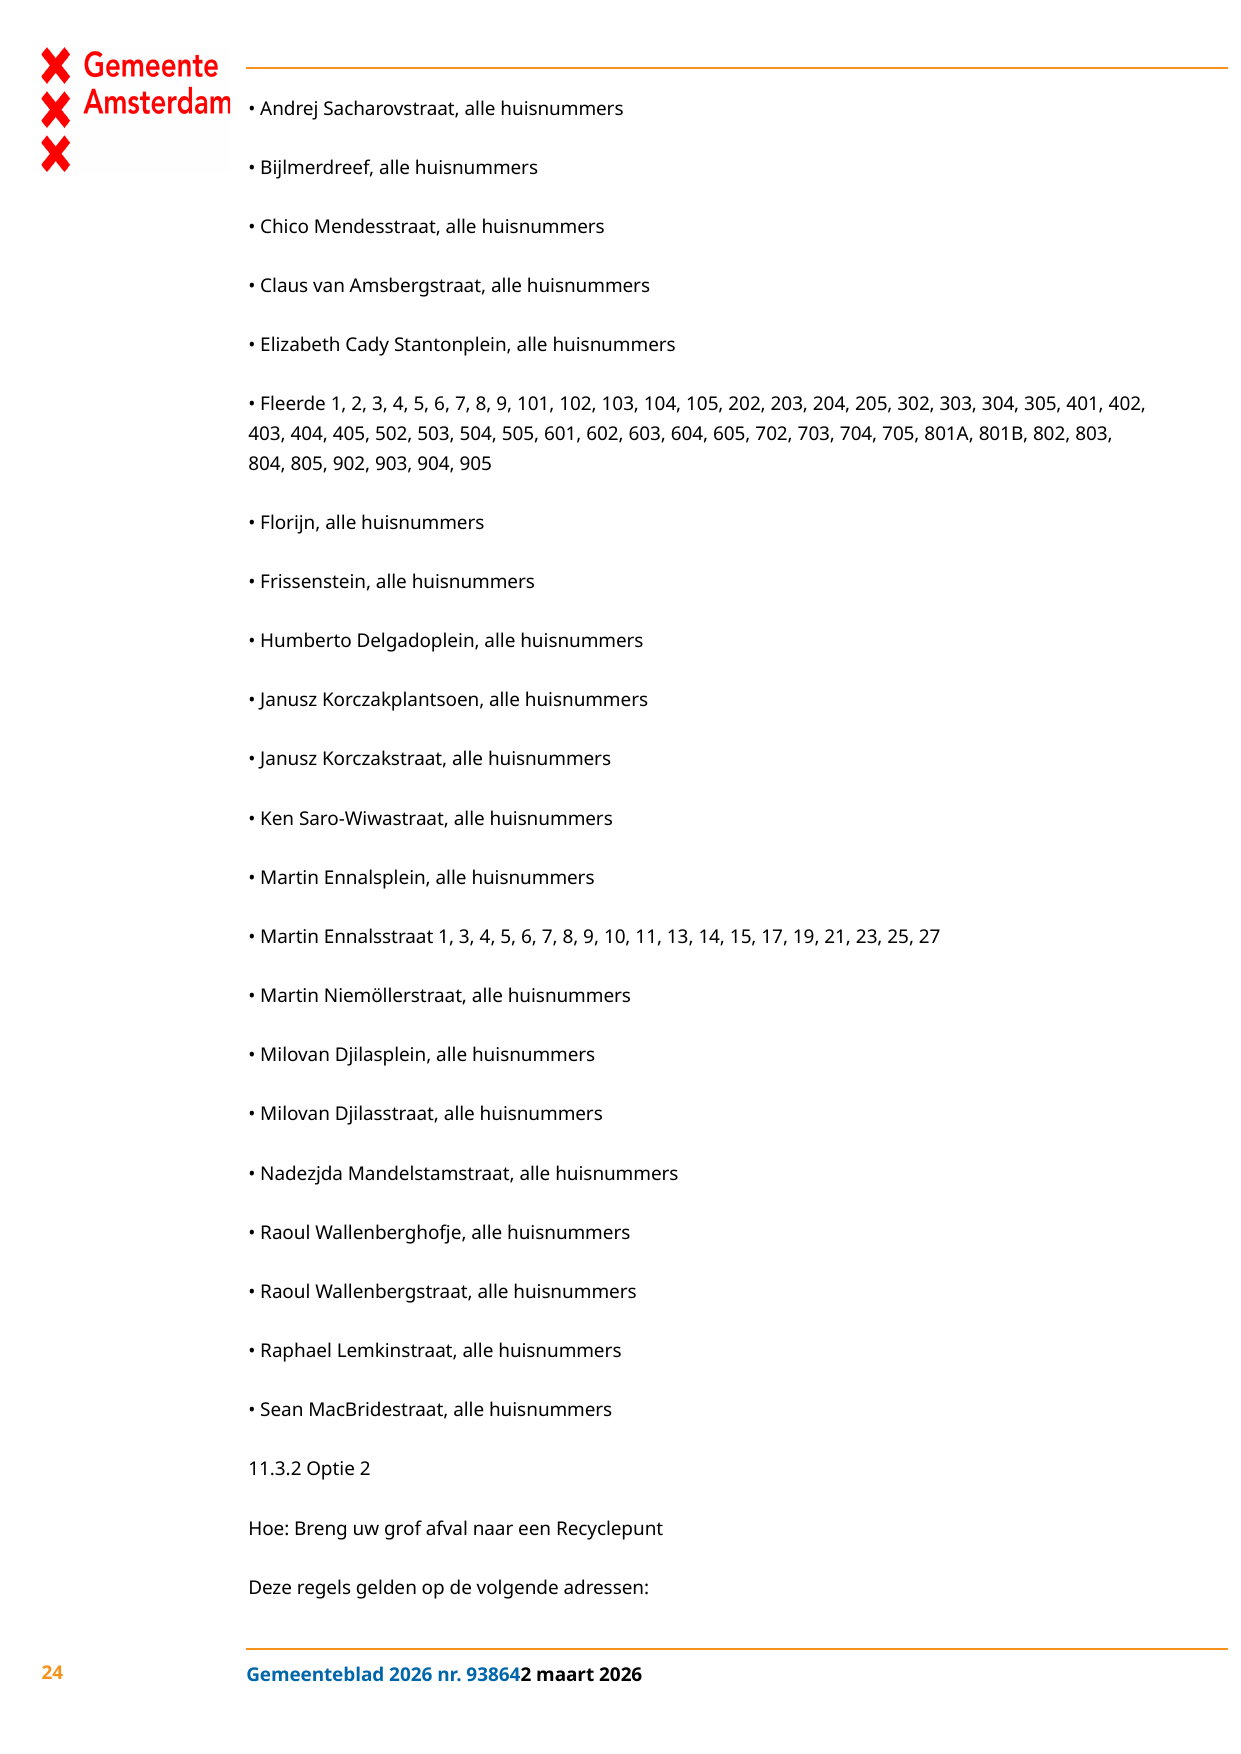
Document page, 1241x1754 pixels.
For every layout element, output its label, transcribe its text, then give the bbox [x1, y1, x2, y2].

text • Janusz Korczakstraat, alle huisnummers [248, 746, 1152, 771]
text • Martin Ennalsplein, alle huisnummers [248, 864, 1152, 890]
text • Raoul Wallenbergstraat, alle huisnummers [248, 1278, 1152, 1304]
text • Raphael Lemkinstraat, alle huisnummers [248, 1337, 1152, 1363]
text • Raoul Wallenberghofje, alle huisnummers [248, 1219, 1152, 1245]
text • Milovan Djilasplein, alle huisnummers [248, 1041, 1152, 1067]
text • Nadezjda Mandelstamstraat, alle huisnummers [248, 1160, 1152, 1186]
text • Frissenstein, alle huisnummers [248, 568, 1152, 594]
picture [41, 47, 231, 172]
text 11.3.2 Optie 2 [248, 1456, 1152, 1481]
text • Andrej Sacharovstraat, alle huisnummers [248, 95, 1152, 121]
text • Bijlmerdreef, alle huisnummers [248, 154, 1152, 180]
text Deze regels gelden op de volgende adressen: [248, 1574, 1152, 1600]
text • Chico Mendesstraat, alle huisnummers [248, 213, 1152, 239]
text • Milovan Djilasstraat, alle huisnummers [248, 1101, 1152, 1126]
text • Florijn, alle huisnummers [248, 509, 1152, 535]
text • Sean MacBridestraat, alle huisnummers [248, 1396, 1152, 1422]
text • Humberto Delgadoplein, alle huisnummers [248, 627, 1152, 653]
text • Martin Niemöllerstraat, alle huisnummers [248, 982, 1152, 1008]
text • Claus van Amsbergstraat, alle huisnummers [248, 272, 1152, 298]
text • Fleerde 1, 2, 3, 4, 5, 6, 7, 8, 9, 101, 102, 103, 104, 105, 202, 203, 204, 205, 302, 303, 304, 305, 401, 402, 403, 404, 405, 502, 503, 504, 505, 601, 602, 603, 604, 605, 702, 703, 704, 705, 801A, 801B, 802, 803, 804, 805, 902, 903, 904, 905 [248, 391, 1152, 476]
text • Elizabeth Cady Stantonplein, alle huisnummers [248, 331, 1152, 357]
text • Janusz Korczakplantsoen, alle huisnummers [248, 686, 1152, 712]
text Hoe: Breng uw grof afval naar een Recyclepunt [248, 1515, 1152, 1541]
text • Martin Ennalsstraat 1, 3, 4, 5, 6, 7, 8, 9, 10, 11, 13, 14, 15, 17, 19, 21, 23, 25, 27 [248, 923, 1152, 949]
text • Ken Saro-Wiwastraat, alle huisnummers [248, 805, 1152, 831]
